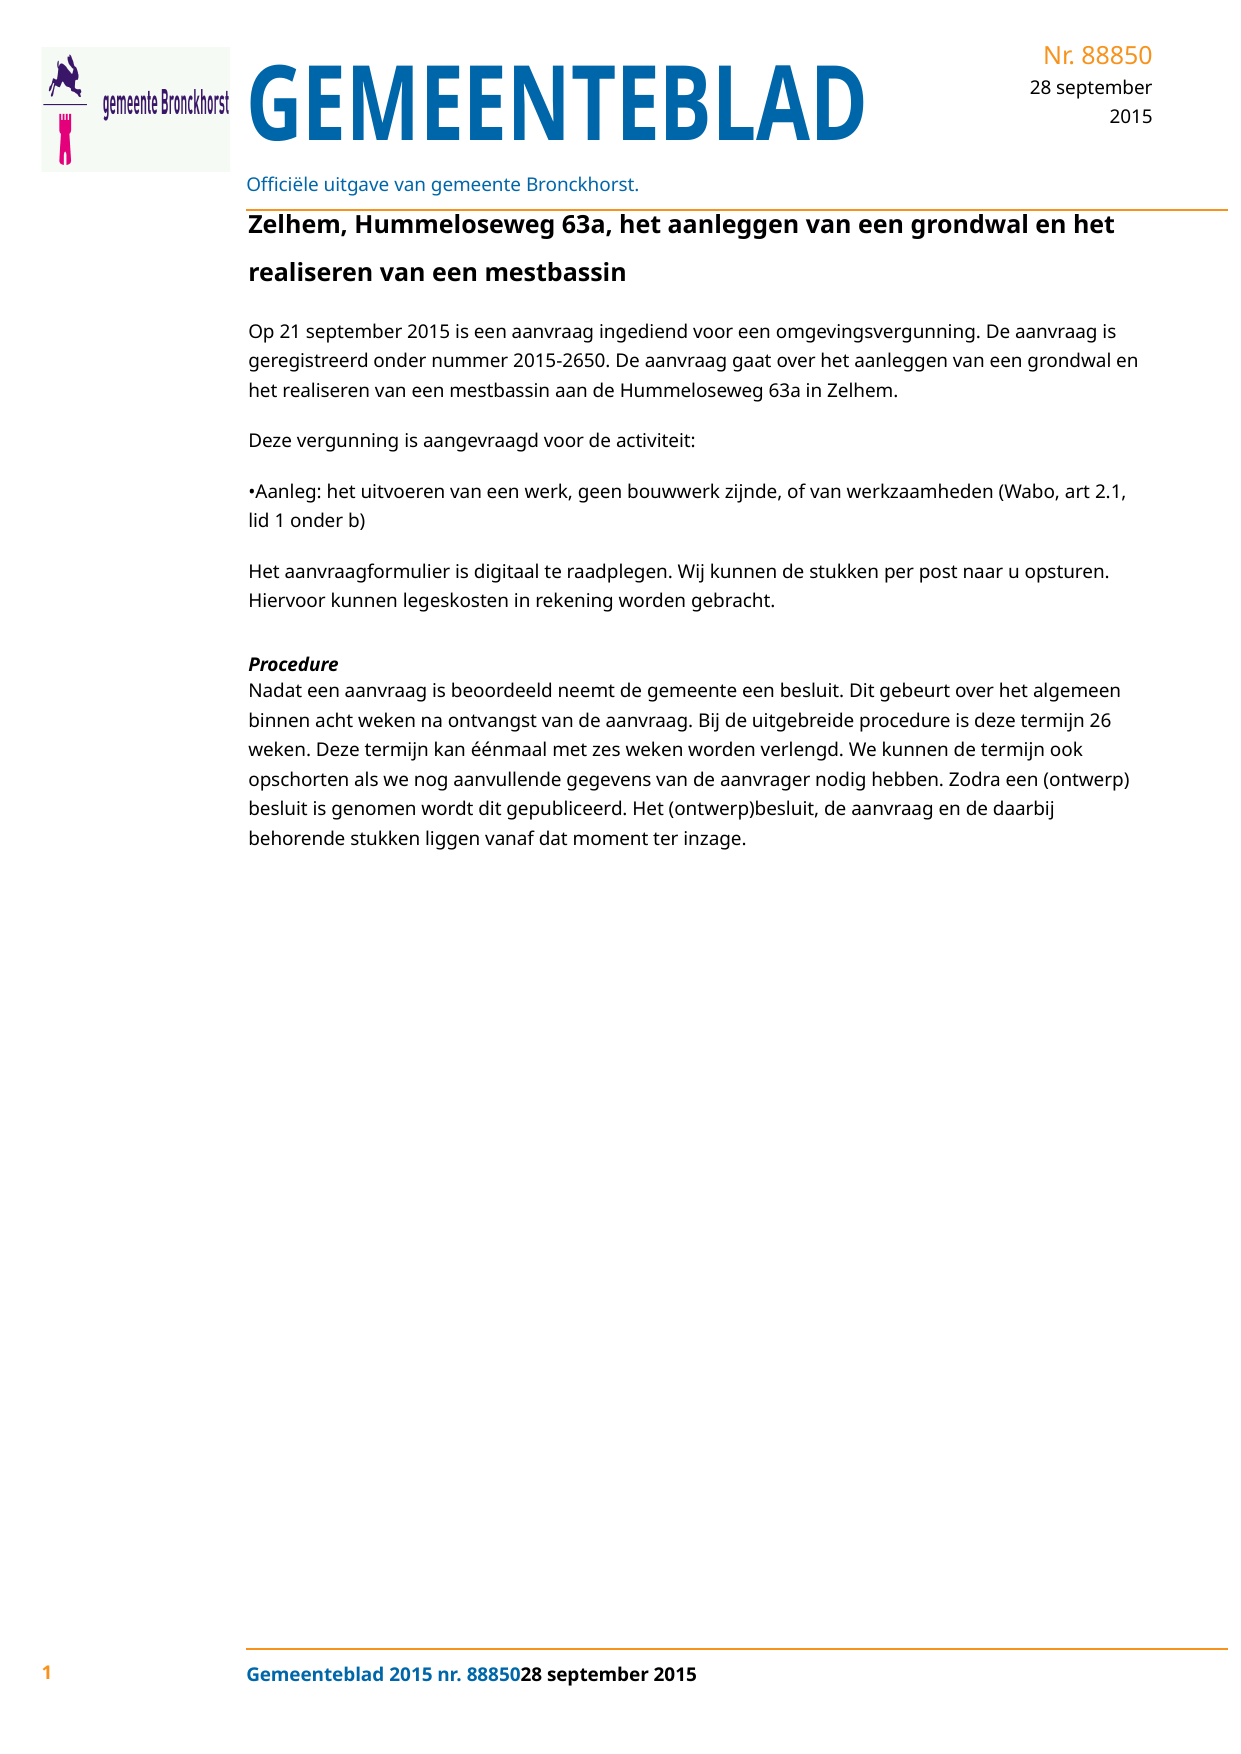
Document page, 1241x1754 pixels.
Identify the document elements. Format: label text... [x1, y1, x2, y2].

picture [41, 47, 231, 172]
text Deze vergunning is aangevraagd voor de activiteit: [248, 427, 1152, 453]
text Procedure [248, 651, 1152, 677]
text Op 21 september 2015 is een aanvraag ingediend voor een omgevingsvergunning. De aanvraag is geregistreerd onder nummer 2015-2650. De aanvraag gaat over het aanleggen van een grondwal en het realiseren van een mestbassin aan de Hummeloseweg 63a in Zelhem. [248, 318, 1152, 403]
text •Aanleg: het uitvoeren van een werk, geen bouwwerk zijnde, of van werkzaamheden (Wabo, art 2.1, lid 1 onder b) [248, 478, 1152, 533]
text Nadat een aanvraag is beoordeeld neemt de gemeente een besluit. Dit gebeurt over het algemeen binnen acht weken na ontvangst van de aanvraag. Bij de uitgebreide procedure is deze termijn 26 weken. Deze termijn kan éénmaal met zes weken worden verlengd. We kunnen de termijn ook opschorten als we nog aanvullende gegevens van de aanvrager nodig hebben. Zodra een (ontwerp) besluit is genomen wordt dit gepubliceerd. Het (ontwerp)besluit, de aanvraag en de daarbij behorende stukken liggen vanaf dat moment ter inzage. [248, 677, 1152, 851]
text Zelhem, Hummeloseweg 63a, het aanleggen van een grondwal en het realiseren van een mestbassin [248, 211, 1152, 288]
text Het aanvraagformulier is digitaal te raadplegen. Wij kunnen de stukken per post naar u opsturen. Hiervoor kunnen legeskosten in rekening worden gebracht. [248, 558, 1152, 613]
